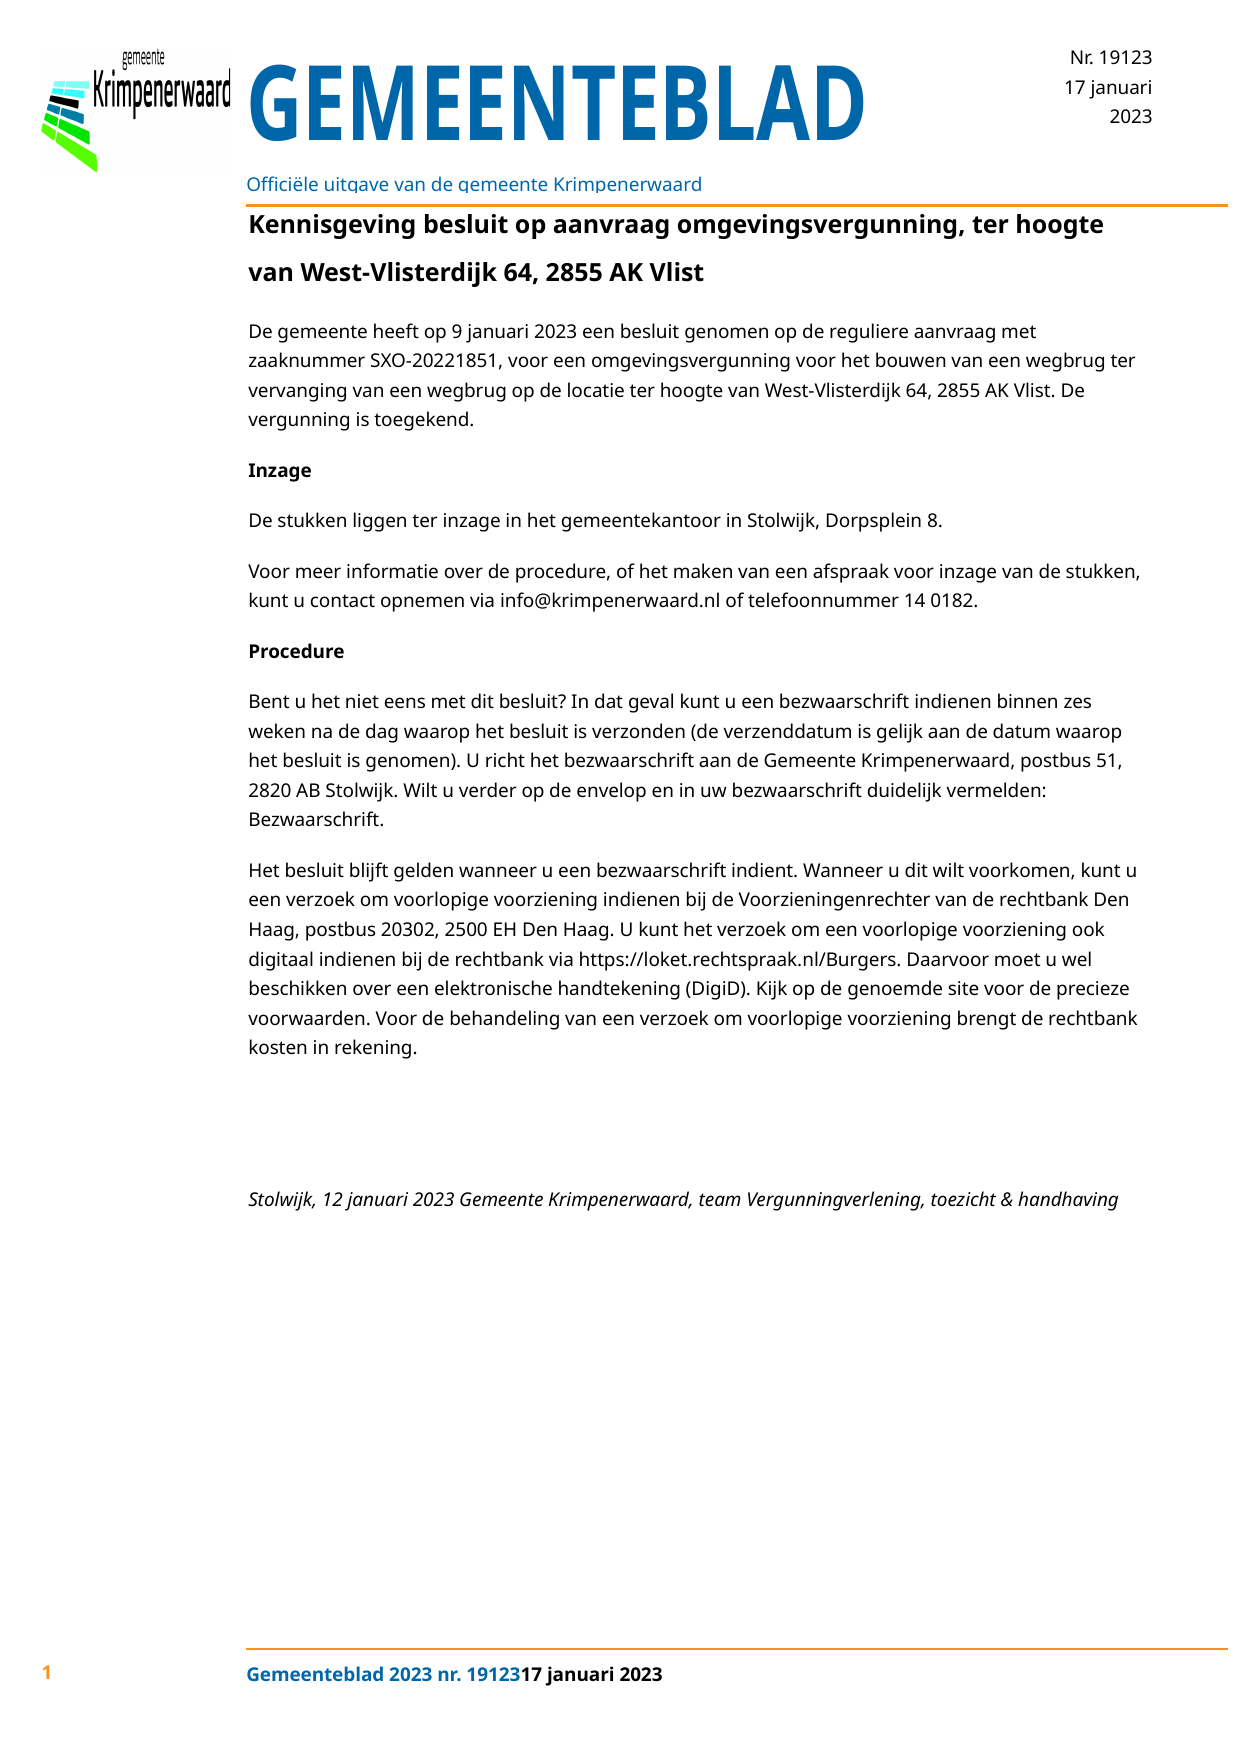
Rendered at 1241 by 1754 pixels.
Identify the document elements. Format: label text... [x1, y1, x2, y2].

text Bent u het niet eens met dit besluit? In dat geval kunt u een bezwaarschrift indienen binnen zes weken na de dag waarop het besluit is verzonden (de verzenddatum is gelijk aan de datum waarop het besluit is genomen). U richt het bezwaarschrift aan de Gemeente Krimpenerwaard, postbus 51, 2820 AB Stolwijk. Wilt u verder op de envelop en in uw bezwaarschrift duidelijk vermelden: Bezwaarschrift. [248, 688, 1152, 832]
text Het besluit blijft gelden wanneer u een bezwaarschrift indient. Wanneer u dit wilt voorkomen, kunt u een verzoek om voorlopige voorziening indienen bij de Voorzieningenrechter van de rechtbank Den Haag, postbus 20302, 2500 EH Den Haag. U kunt het verzoek om een voorlopige voorziening ook digitaal indienen bij de rechtbank via https://loket.rechtspraak.nl/Burgers. Daarvoor moet u wel beschikken over een elektronische handtekening (DigiD). Kijk op de genoemde site voor de precieze voorwaarden. Voor de behandeling van een verzoek om voorlopige voorziening brengt de rechtbank kosten in rekening. [248, 857, 1152, 1060]
text Voor meer informatie over de procedure, of het maken van een afspraak voor inzage van de stukken, kunt u contact opnemen via info@krimpenerwaard.nl of telefoonnummer 14 0182. [248, 558, 1152, 613]
text Kennisgeving besluit op aanvraag omgevingsvergunning, ter hoogte van West-Vlisterdijk 64, 2855 AK Vlist [248, 207, 1152, 288]
text De gemeente heeft op 9 januari 2023 een besluit genomen op de reguliere aanvraag met zaaknummer SXO-20221851, voor een omgevingsvergunning voor het bouwen van een wegbrug ter vervanging van een wegbrug op de locatie ter hoogte van West-Vlisterdijk 64, 2855 AK Vlist. De vergunning is toegekend. [248, 318, 1152, 432]
text Stolwijk, 12 januari 2023 Gemeente Krimpenerwaard, team Vergunningverlening, toezicht & handhaving [248, 1186, 1152, 1212]
text Inzage [248, 457, 1152, 483]
text Procedure [248, 638, 1152, 664]
picture [41, 47, 231, 172]
text De stukken liggen ter inzage in het gemeentekantoor in Stolwijk, Dorpsplein 8. [248, 507, 1152, 533]
